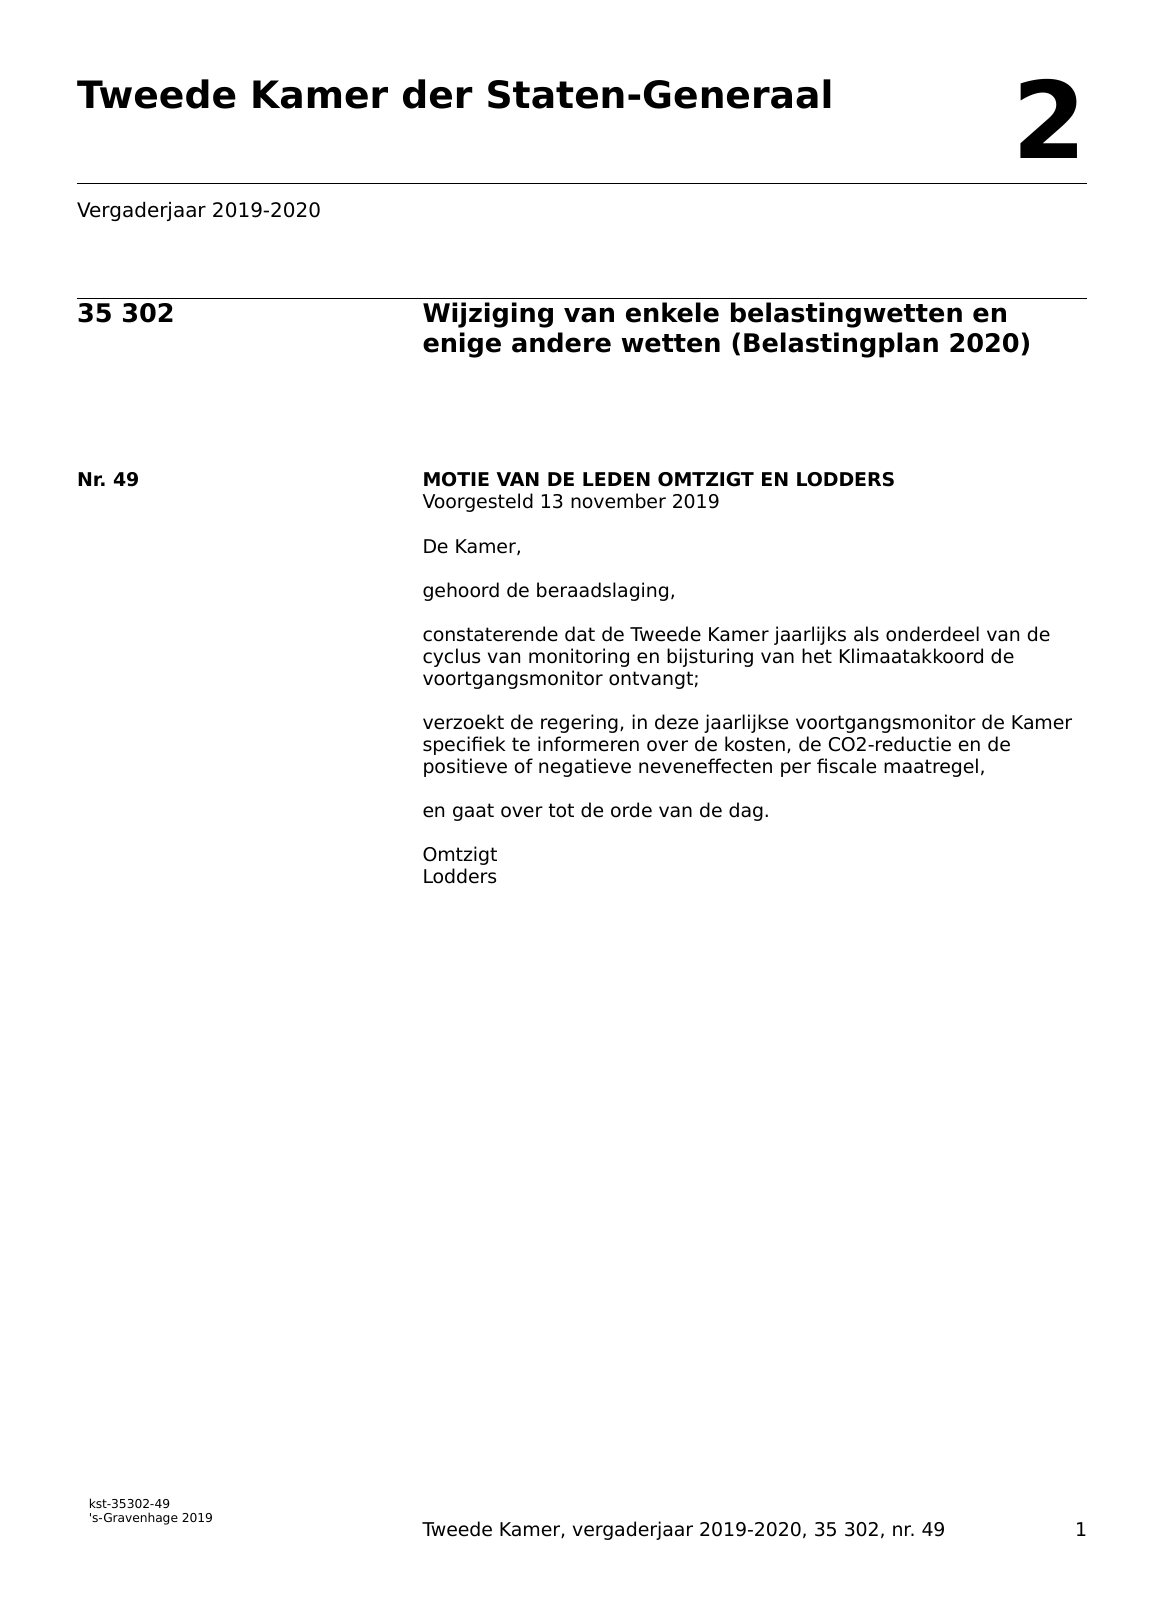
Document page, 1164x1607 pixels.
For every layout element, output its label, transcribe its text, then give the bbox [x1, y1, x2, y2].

table_cell Vergaderjaar 2019-2020 [77, 184, 1087, 298]
text 's-Gravenhage 2019 [88, 1511, 323, 1525]
subtitle Nr. 49 MOTIE VAN DE LEDEN OMTZIGT EN LODDERS [77, 469, 1087, 491]
text constaterende dat de Tweede Kamer jaarlijks als onderdeel van de cyclus van monitoring en bijsturing van het Klimaatakkoord de voortgangsmonitor ontvangt; [422, 624, 1087, 690]
text en gaat over tot de orde van de dag. [422, 800, 1087, 822]
subtitle 35 302 Wijziging van enkele belastingwetten en enige andere wetten (Belastingplan 2020) [77, 299, 1087, 358]
text De Kamer, [422, 536, 1087, 557]
text Omtzigt [422, 844, 1087, 866]
text Lodders [422, 866, 1087, 888]
text gehoord de beraadslaging, [422, 580, 1087, 602]
text verzoekt de regering, in deze jaarlijkse voortgangsmonitor de Kamer specifiek te informeren over de kosten, de CO2-reductie en de positieve of negatieve neveneffecten per fiscale maatregel, [422, 712, 1087, 778]
text kst-35302-49 [88, 1497, 323, 1511]
text Voorgesteld 13 november 2019 [422, 491, 1087, 513]
table_header 2 [886, 59, 1087, 183]
table_header Tweede Kamer der Staten-Generaal [77, 59, 886, 183]
